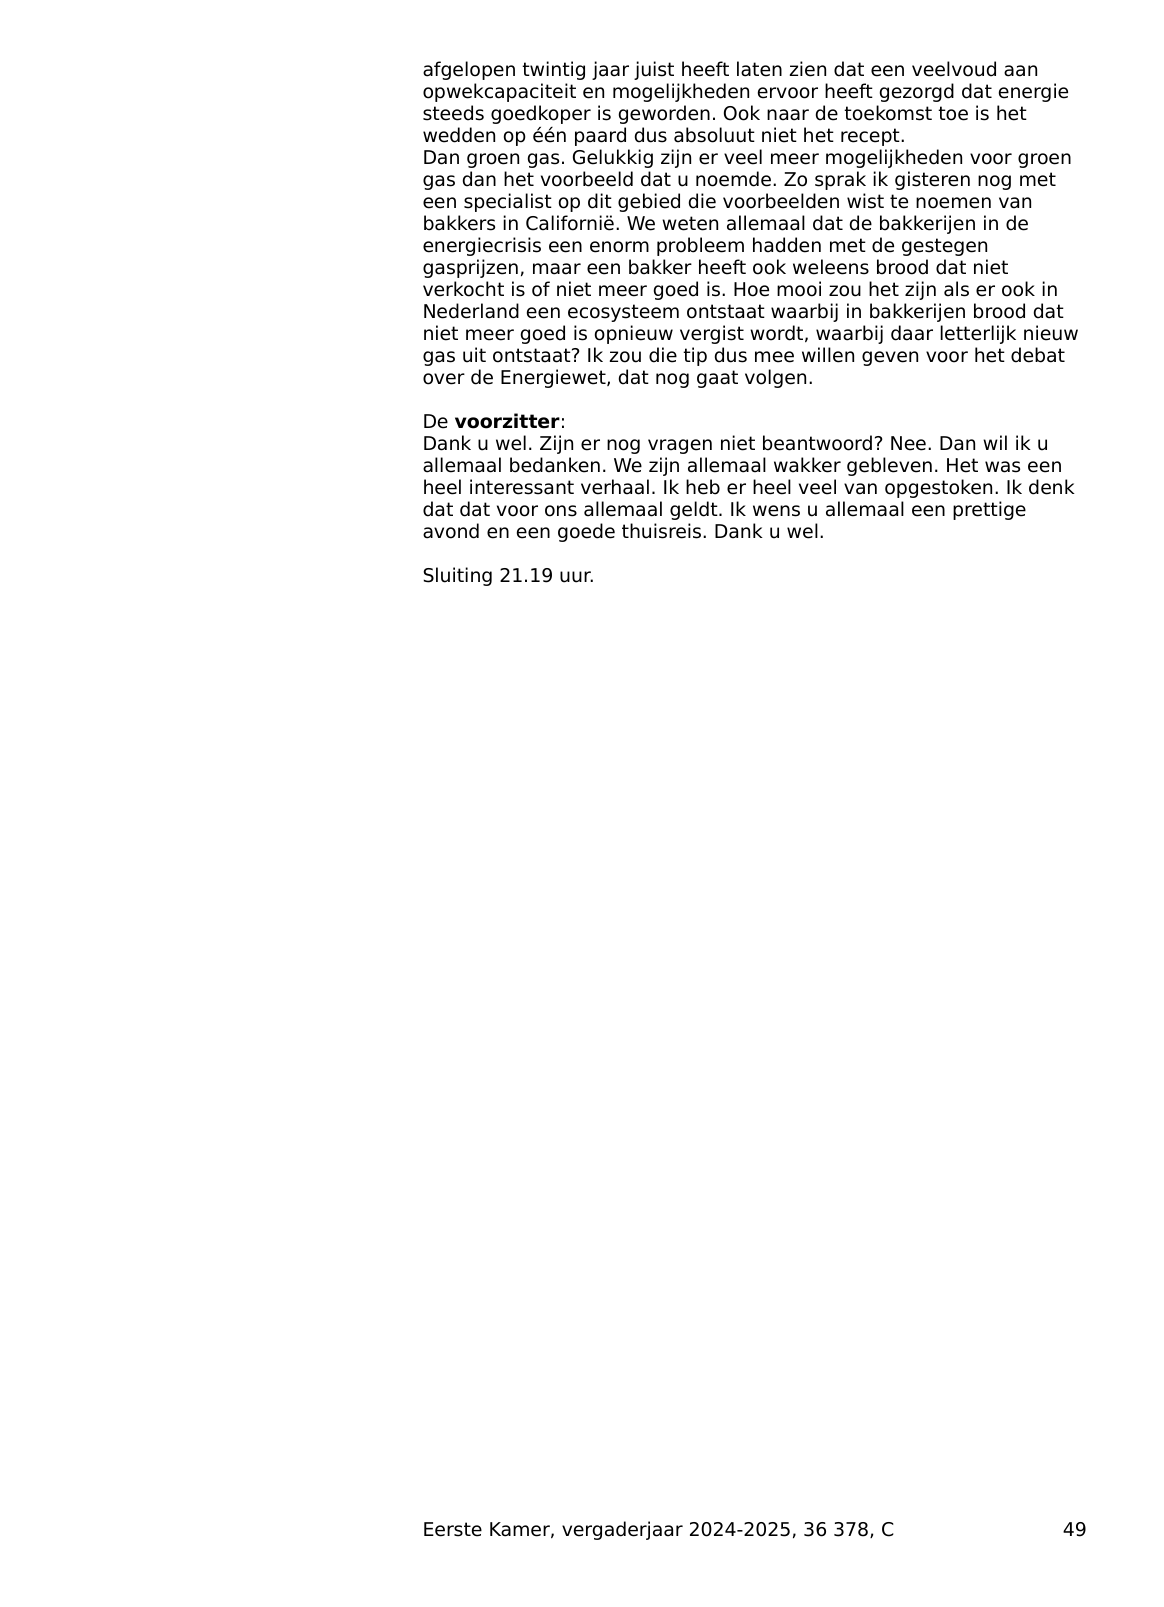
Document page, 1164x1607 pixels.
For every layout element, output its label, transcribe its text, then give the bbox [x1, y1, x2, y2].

text De voorzitter: [422, 411, 1087, 433]
text afgelopen twintig jaar juist heeft laten zien dat een veelvoud aan opwekcapaciteit en mogelijkheden ervoor heeft gezorgd dat energie steeds goedkoper is geworden. Ook naar de toekomst toe is het wedden op één paard dus absoluut niet het recept. [422, 59, 1087, 147]
text Dank u wel. Zijn er nog vragen niet beantwoord? Nee. Dan wil ik u allemaal bedanken. We zijn allemaal wakker gebleven. Het was een heel interessant verhaal. Ik heb er heel veel van opgestoken. Ik denk dat dat voor ons allemaal geldt. Ik wens u allemaal een prettige avond en een goede thuisreis. Dank u wel. [422, 433, 1087, 543]
text Sluiting 21.19 uur. [422, 565, 1087, 587]
text Dan groen gas. Gelukkig zijn er veel meer mogelijkheden voor groen gas dan het voorbeeld dat u noemde. Zo sprak ik gisteren nog met een specialist op dit gebied die voorbeelden wist te noemen van bakkers in Californië. We weten allemaal dat de bakkerijen in de energiecrisis een enorm probleem hadden met de gestegen gasprijzen, maar een bakker heeft ook weleens brood dat niet verkocht is of niet meer goed is. Hoe mooi zou het zijn als er ook in Nederland een ecosysteem ontstaat waarbij in bakkerijen brood dat niet meer goed is opnieuw vergist wordt, waarbij daar letterlijk nieuw gas uit ontstaat? Ik zou die tip dus mee willen geven voor het debat over de Energiewet, dat nog gaat volgen. [422, 147, 1087, 389]
